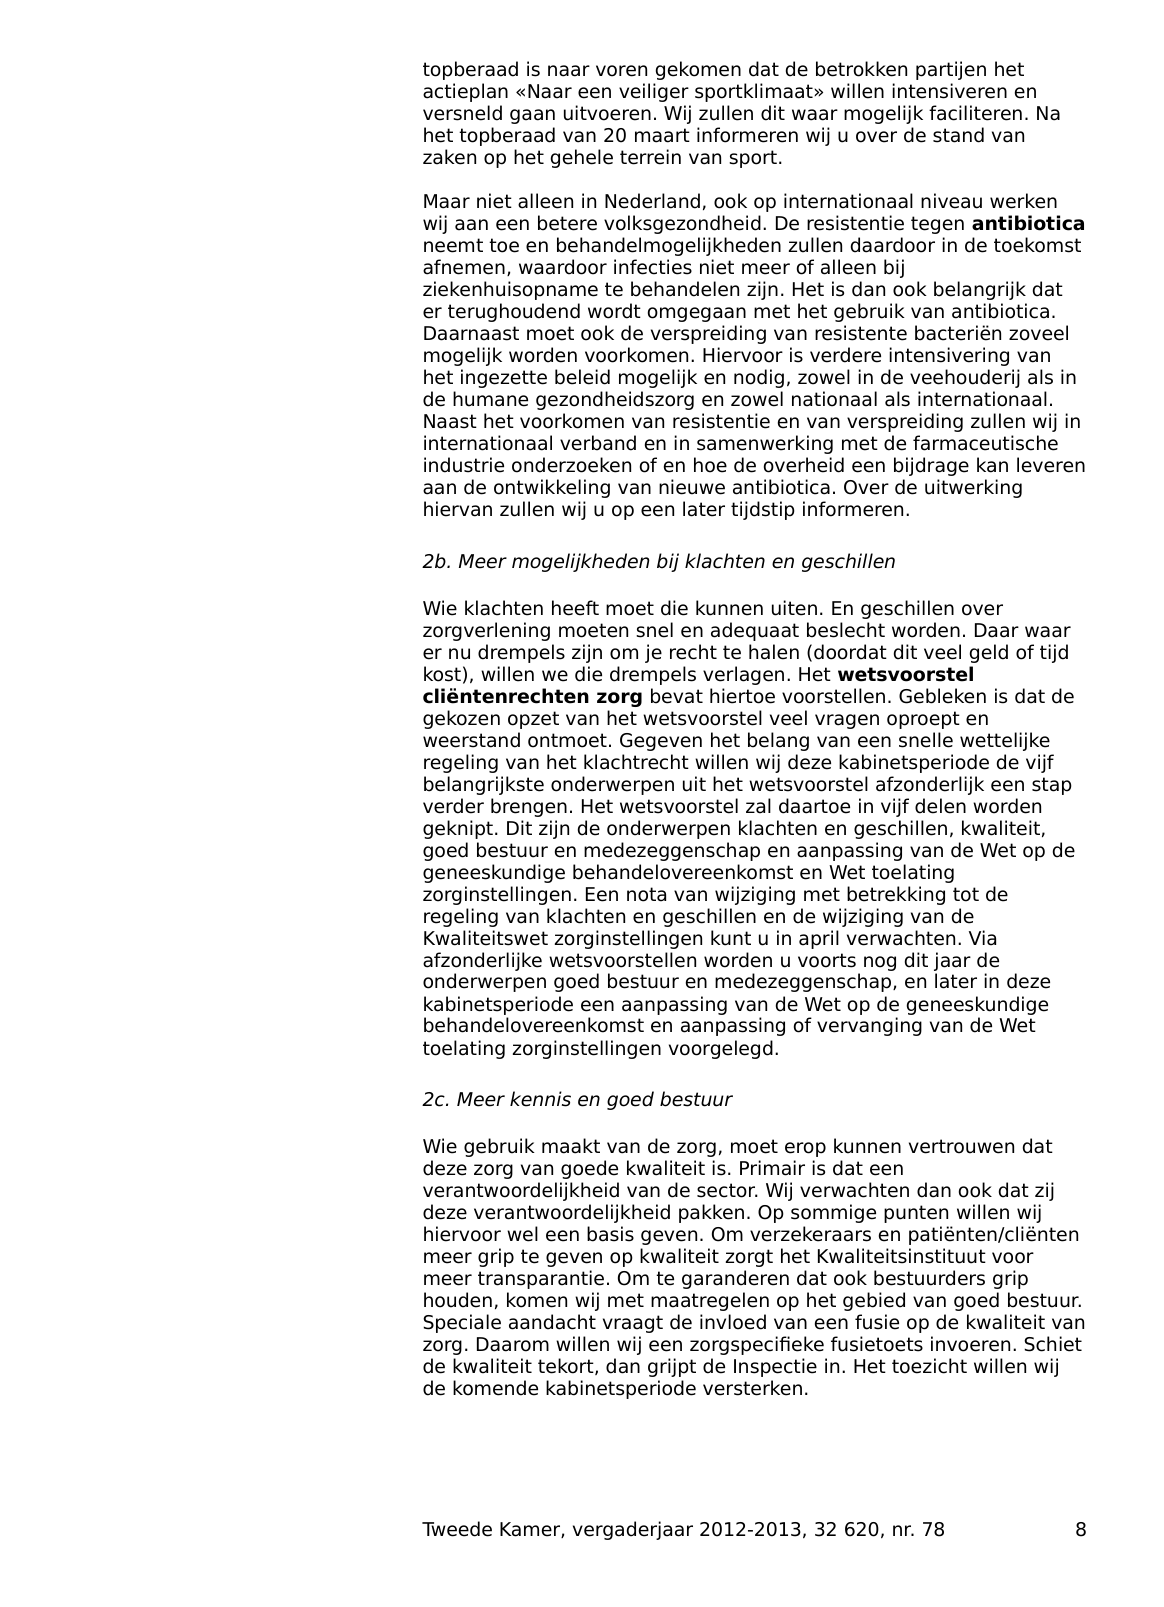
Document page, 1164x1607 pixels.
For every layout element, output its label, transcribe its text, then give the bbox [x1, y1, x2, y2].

subtitle 2b. Meer mogelijkheden bij klachten en geschillen [422, 551, 1087, 573]
text Wie klachten heeft moet die kunnen uiten. En geschillen over zorgverlening moeten snel en adequaat beslecht worden. Daar waar er nu drempels zijn om je recht te halen (doordat dit veel geld of tijd kost), willen we die drempels verlagen. Het wetsvoorstel cliëntenrechten zorg bevat hiertoe voorstellen. Gebleken is dat de gekozen opzet van het wetsvoorstel veel vragen oproept en weerstand ontmoet. Gegeven het belang van een snelle wettelijke regeling van het klachtrecht willen wij deze kabinetsperiode de vijf belangrijkste onderwerpen uit het wetsvoorstel afzonderlijk een stap verder brengen. Het wetsvoorstel zal daartoe in vijf delen worden geknipt. Dit zijn de onderwerpen klachten en geschillen, kwaliteit, goed bestuur en medezeggenschap en aanpassing van de Wet op de geneeskundige behandelovereenkomst en Wet toelating zorginstellingen. Een nota van wijziging met betrekking tot de regeling van klachten en geschillen en de wijziging van de Kwaliteitswet zorginstellingen kunt u in april verwachten. Via afzonderlijke wetsvoorstellen worden u voorts nog dit jaar de onderwerpen goed bestuur en medezeggenschap, en later in deze kabinetsperiode een aanpassing van de Wet op de geneeskundige behandelovereenkomst en aanpassing of vervanging van de Wet toelating zorginstellingen voorgelegd. [422, 598, 1087, 1059]
text Wie gebruik maakt van de zorg, moet erop kunnen vertrouwen dat deze zorg van goede kwaliteit is. Primair is dat een verantwoordelijkheid van de sector. Wij verwachten dan ook dat zij deze verantwoordelijkheid pakken. Op sommige punten willen wij hiervoor wel een basis geven. Om verzekeraars en patiënten/cliënten meer grip te geven op kwaliteit zorgt het Kwaliteitsinstituut voor meer transparantie. Om te garanderen dat ook bestuurders grip houden, komen wij met maatregelen op het gebied van goed bestuur. Speciale aandacht vraagt de invloed van een fusie op de kwaliteit van zorg. Daarom willen wij een zorgspecifieke fusietoets invoeren. Schiet de kwaliteit tekort, dan grijpt de Inspectie in. Het toezicht willen wij de komende kabinetsperiode versterken. [422, 1136, 1087, 1400]
subtitle 2c. Meer kennis en goed bestuur [422, 1089, 1087, 1111]
text topberaad is naar voren gekomen dat de betrokken partijen het actieplan «Naar een veiliger sportklimaat» willen intensiveren en versneld gaan uitvoeren. Wij zullen dit waar mogelijk faciliteren. Na het topberaad van 20 maart informeren wij u over de stand van zaken op het gehele terrein van sport. [422, 59, 1087, 169]
text Maar niet alleen in Nederland, ook op internationaal niveau werken wij aan een betere volksgezondheid. De resistentie tegen antibiotica neemt toe en behandelmogelijkheden zullen daardoor in de toekomst afnemen, waardoor infecties niet meer of alleen bij ziekenhuisopname te behandelen zijn. Het is dan ook belangrijk dat er terughoudend wordt omgegaan met het gebruik van antibiotica. Daarnaast moet ook de verspreiding van resistente bacteriën zoveel mogelijk worden voorkomen. Hiervoor is verdere intensivering van het ingezette beleid mogelijk en nodig, zowel in de veehouderij als in de humane gezondheidszorg en zowel nationaal als internationaal. Naast het voorkomen van resistentie en van verspreiding zullen wij in internationaal verband en in samenwerking met de farmaceutische industrie onderzoeken of en hoe de overheid een bijdrage kan leveren aan de ontwikkeling van nieuwe antibiotica. Over de uitwerking hiervan zullen wij u op een later tijdstip informeren. [422, 191, 1087, 521]
